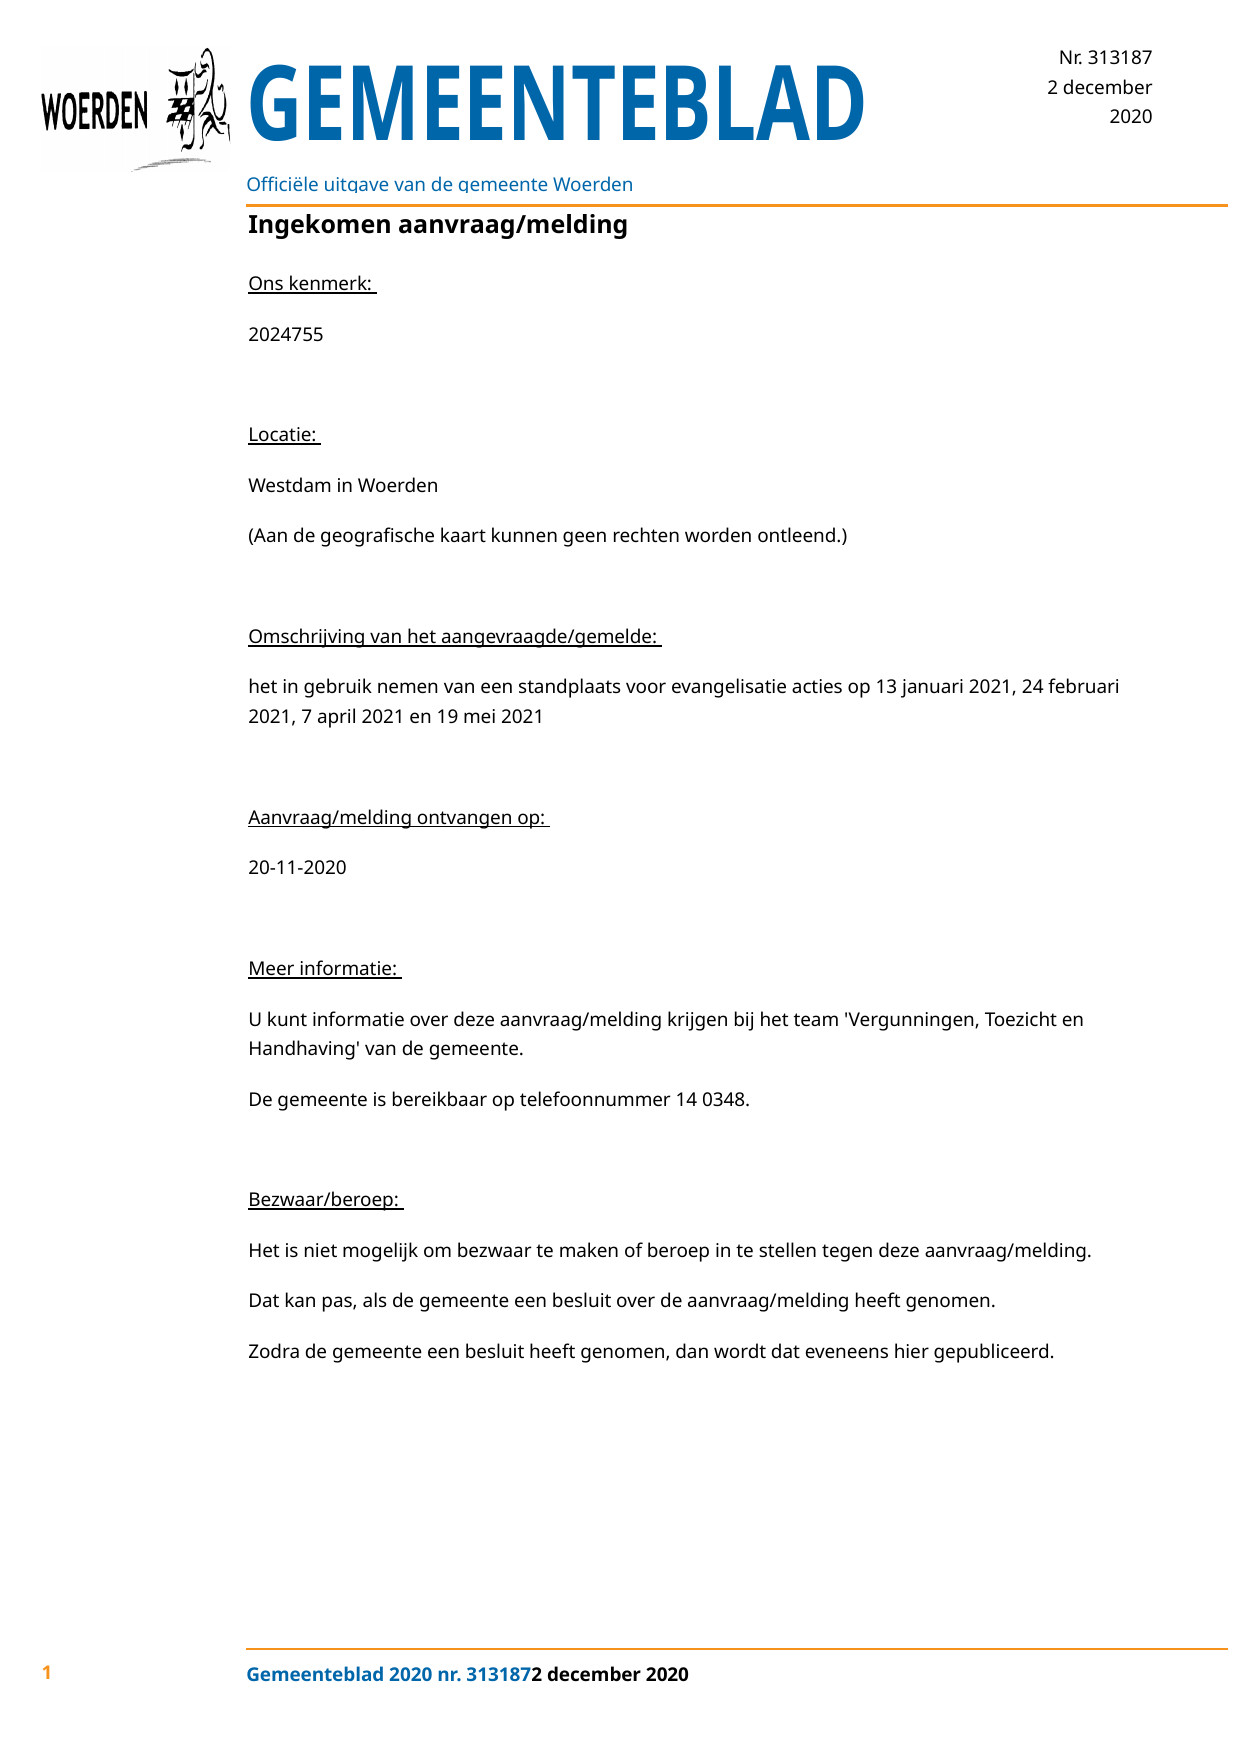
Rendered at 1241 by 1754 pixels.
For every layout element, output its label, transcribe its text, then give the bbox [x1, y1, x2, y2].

text Het is niet mogelijk om bezwaar te maken of beroep in te stellen tegen deze aanvraag/melding. [248, 1237, 1152, 1263]
text Ons kenmerk: [248, 270, 1152, 296]
text het in gebruik nemen van een standplaats voor evangelisatie acties op 13 januari 2021, 24 februari 2021, 7 april 2021 en 19 mei 2021 [248, 674, 1152, 729]
text Ingekomen aanvraag/melding [248, 207, 1152, 241]
text Bezwaar/beroep: [248, 1187, 1152, 1212]
text 2024755 [248, 321, 1152, 346]
text Omschrijving van het aangevraagde/gemelde: [248, 623, 1152, 649]
text Meer informatie: [248, 955, 1152, 981]
text Aanvraag/melding ontvangen op: [248, 804, 1152, 830]
text Westdam in Woerden [248, 472, 1152, 498]
picture [41, 47, 231, 172]
text Locatie: [248, 422, 1152, 447]
text De gemeente is bereikbaar op telefoonnummer 14 0348. [248, 1086, 1152, 1111]
text Zodra de gemeente een besluit heeft genomen, dan wordt dat eveneens hier gepubliceerd. [248, 1338, 1152, 1363]
text Dat kan pas, als de gemeente een besluit over de aanvraag/melding heeft genomen. [248, 1287, 1152, 1313]
text 20-11-2020 [248, 854, 1152, 880]
text U kunt informatie over deze aanvraag/melding krijgen bij het team 'Vergunningen, Toezicht en Handhaving' van de gemeente. [248, 1006, 1152, 1061]
text (Aan de geografische kaart kunnen geen rechten worden ontleend.) [248, 522, 1152, 548]
